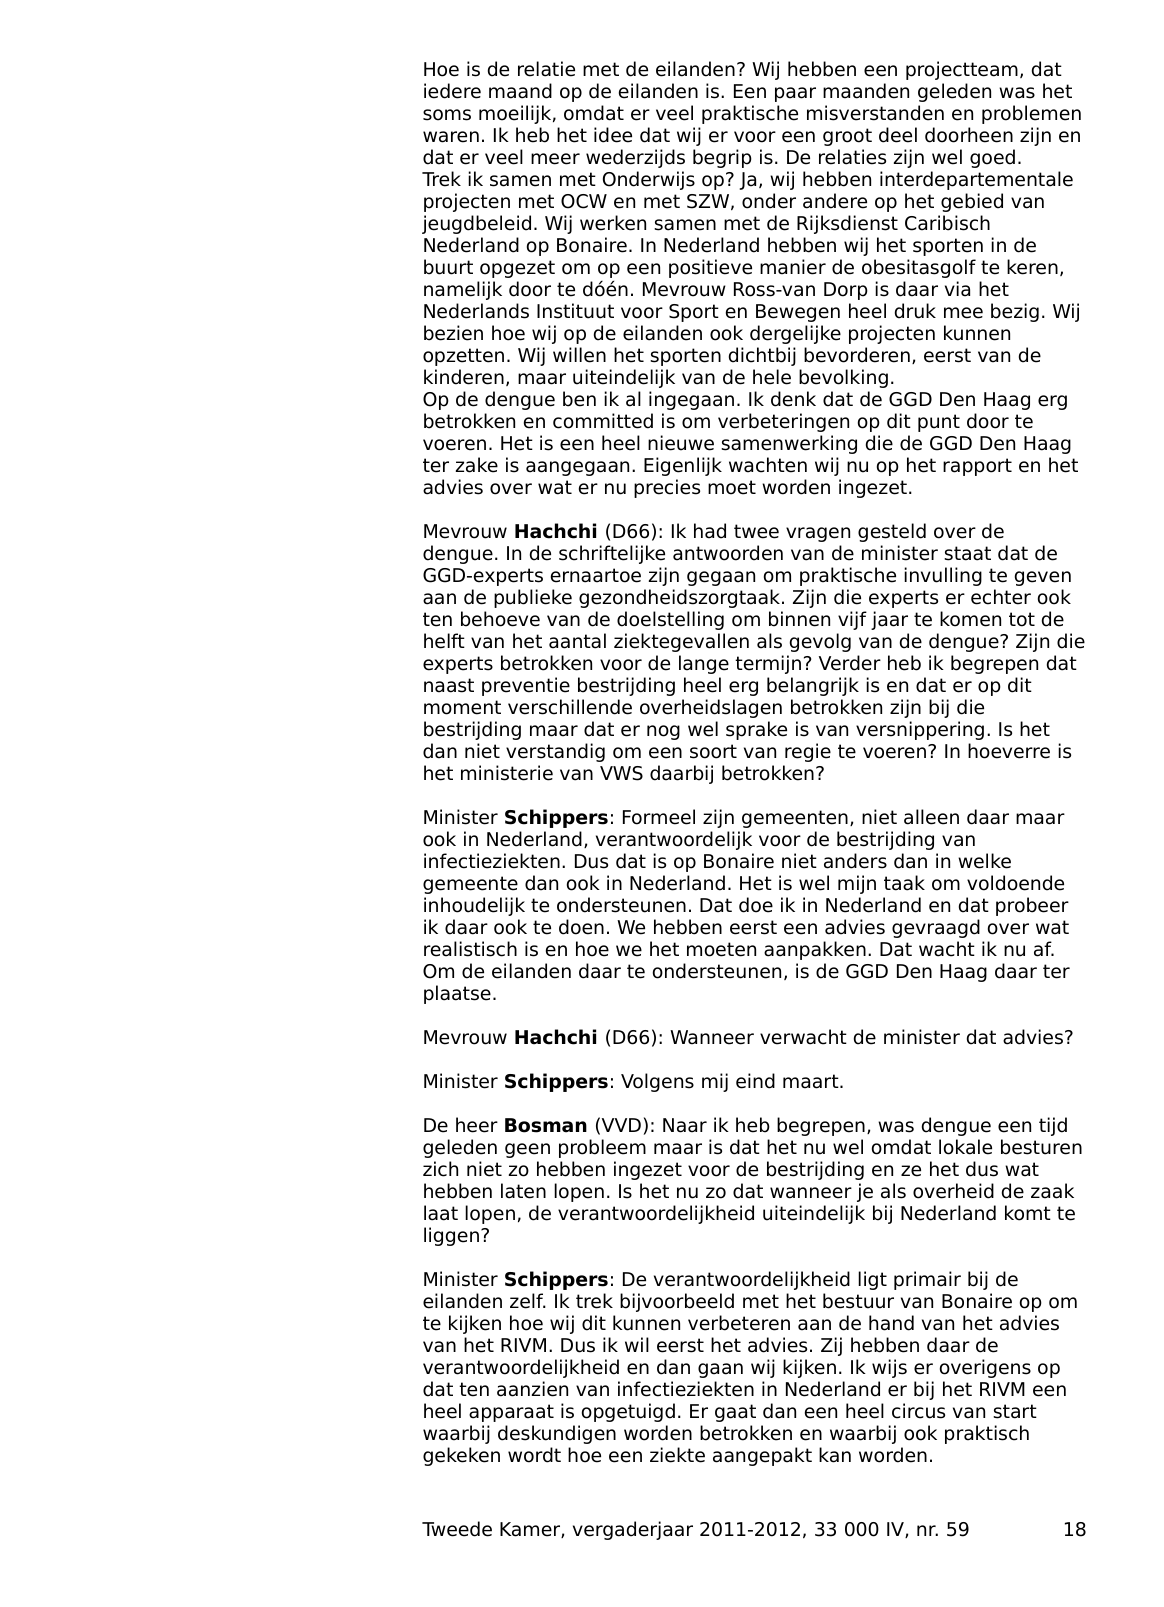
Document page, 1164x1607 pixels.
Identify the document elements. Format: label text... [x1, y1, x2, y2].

text Minister Schippers: De verantwoordelijkheid ligt primair bij de eilanden zelf. Ik trek bijvoorbeeld met het bestuur van Bonaire op om te kijken hoe wij dit kunnen verbeteren aan de hand van het advies van het RIVM. Dus ik wil eerst het advies. Zij hebben daar de verantwoordelijkheid en dan gaan wij kijken. Ik wijs er overigens op dat ten aanzien van infectieziekten in Nederland er bij het RIVM een heel apparaat is opgetuigd. Er gaat dan een heel circus van start waarbij deskundigen worden betrokken en waarbij ook praktisch gekeken wordt hoe een ziekte aangepakt kan worden. [422, 1269, 1087, 1467]
text Mevrouw Hachchi (D66): Wanneer verwacht de minister dat advies? [422, 1027, 1087, 1049]
text De heer Bosman (VVD): Naar ik heb begrepen, was dengue een tijd geleden geen probleem maar is dat het nu wel omdat lokale besturen zich niet zo hebben ingezet voor de bestrijding en ze het dus wat hebben laten lopen. Is het nu zo dat wanneer je als overheid de zaak laat lopen, de verantwoordelijkheid uiteindelijk bij Nederland komt te liggen? [422, 1115, 1087, 1247]
text Minister Schippers: Volgens mij eind maart. [422, 1071, 1087, 1093]
text Minister Schippers: Formeel zijn gemeenten, niet alleen daar maar ook in Nederland, verantwoordelijk voor de bestrijding van infectieziekten. Dus dat is op Bonaire niet anders dan in welke gemeente dan ook in Nederland. Het is wel mijn taak om voldoende inhoudelijk te ondersteunen. Dat doe ik in Nederland en dat probeer ik daar ook te doen. We hebben eerst een advies gevraagd over wat realistisch is en hoe we het moeten aanpakken. Dat wacht ik nu af. Om de eilanden daar te ondersteunen, is de GGD Den Haag daar ter plaatse. [422, 807, 1087, 1004]
text Op de dengue ben ik al ingegaan. Ik denk dat de GGD Den Haag erg betrokken en committed is om verbeteringen op dit punt door te voeren. Het is een heel nieuwe samenwerking die de GGD Den Haag ter zake is aangegaan. Eigenlijk wachten wij nu op het rapport en het advies over wat er nu precies moet worden ingezet. [422, 389, 1087, 499]
text Mevrouw Hachchi (D66): Ik had twee vragen gesteld over de dengue. In de schriftelijke antwoorden van de minister staat dat de GGD-experts ernaartoe zijn gegaan om praktische invulling te geven aan de publieke gezondheidszorgtaak. Zijn die experts er echter ook ten behoeve van de doelstelling om binnen vijf jaar te komen tot de helft van het aantal ziektegevallen als gevolg van de dengue? Zijn die experts betrokken voor de lange termijn? Verder heb ik begrepen dat naast preventie bestrijding heel erg belangrijk is en dat er op dit moment verschillende overheidslagen betrokken zijn bij die bestrijding maar dat er nog wel sprake is van versnippering. Is het dan niet verstandig om een soort van regie te voeren? In hoeverre is het ministerie van VWS daarbij betrokken? [422, 521, 1087, 784]
text Hoe is de relatie met de eilanden? Wij hebben een projectteam, dat iedere maand op de eilanden is. Een paar maanden geleden was het soms moeilijk, omdat er veel praktische misverstanden en problemen waren. Ik heb het idee dat wij er voor een groot deel doorheen zijn en dat er veel meer wederzijds begrip is. De relaties zijn wel goed. [422, 59, 1087, 169]
text Trek ik samen met Onderwijs op? Ja, wij hebben interdepartementale projecten met OCW en met SZW, onder andere op het gebied van jeugdbeleid. Wij werken samen met de Rijksdienst Caribisch Nederland op Bonaire. In Nederland hebben wij het sporten in de buurt opgezet om op een positieve manier de obesitasgolf te keren, namelijk door te dóén. Mevrouw Ross-van Dorp is daar via het Nederlands Instituut voor Sport en Bewegen heel druk mee bezig. Wij bezien hoe wij op de eilanden ook dergelijke projecten kunnen opzetten. Wij willen het sporten dichtbij bevorderen, eerst van de kinderen, maar uiteindelijk van de hele bevolking. [422, 169, 1087, 389]
